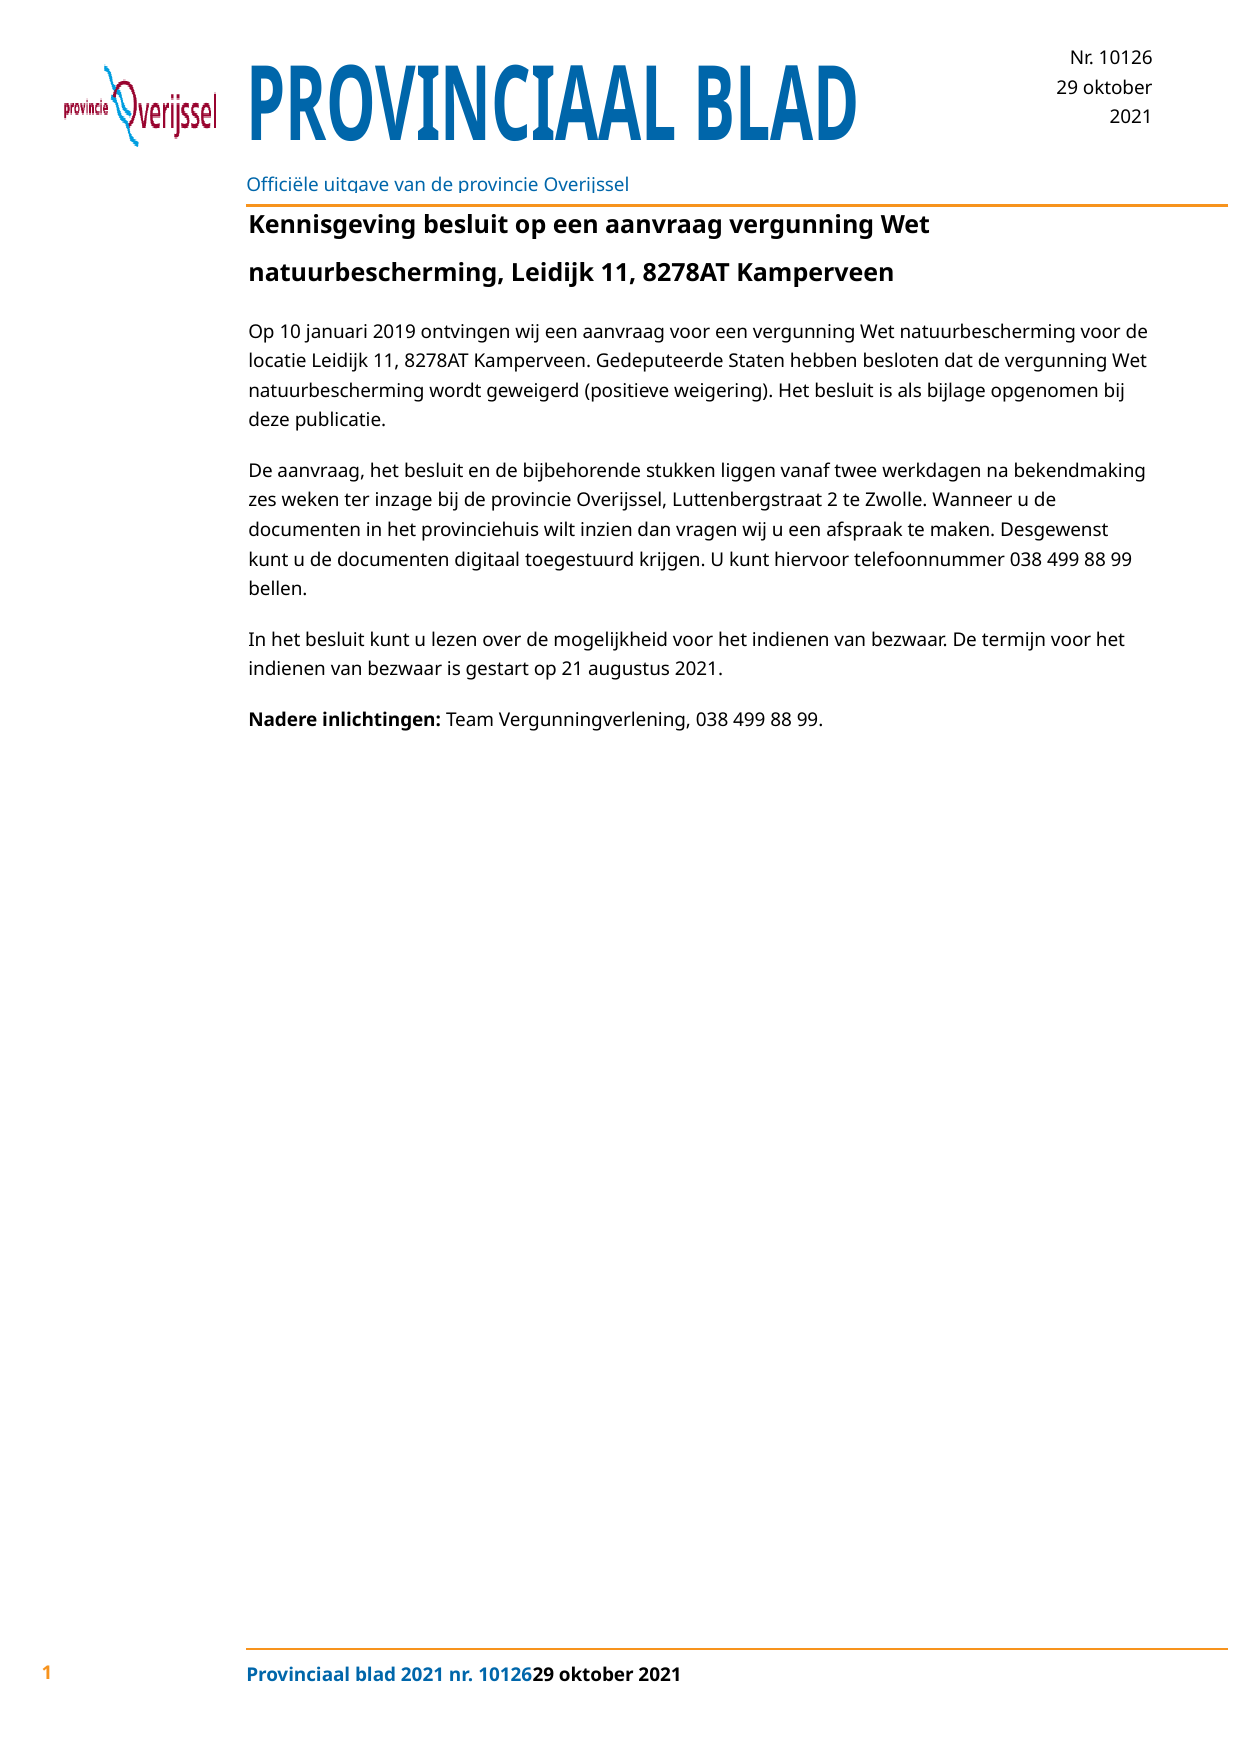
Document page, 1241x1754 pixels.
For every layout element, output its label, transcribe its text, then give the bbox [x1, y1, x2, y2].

text Kennisgeving besluit op een aanvraag vergunning Wet natuurbescherming, Leidijk 11, 8278AT Kamperveen [248, 207, 1152, 288]
text Nadere inlichtingen: Team Vergunningverlening, 038 499 88 99. [248, 706, 1152, 732]
text De aanvraag, het besluit en de bijbehorende stukken liggen vanaf twee werkdagen na bekendmaking zes weken ter inzage bij de provincie Overijssel, Luttenbergstraat 2 te Zwolle. Wanneer u de documenten in het provinciehuis wilt inzien dan vragen wij u een afspraak te maken. Desgewenst kunt u de documenten digitaal toegestuurd krijgen. U kunt hiervoor telefoonnummer 038 499 88 99 bellen. [248, 457, 1152, 601]
text Op 10 januari 2019 ontvingen wij een aanvraag voor een vergunning Wet natuurbescherming voor de locatie Leidijk 11, 8278AT Kamperveen. Gedeputeerde Staten hebben besloten dat de vergunning Wet natuurbescherming wordt geweigerd (positieve weigering). Het besluit is als bijlage opgenomen bij deze publicatie. [248, 318, 1152, 432]
picture [41, 47, 231, 172]
text In het besluit kunt u lezen over de mogelijkheid voor het indienen van bezwaar. De termijn voor het indienen van bezwaar is gestart op 21 augustus 2021. [248, 626, 1152, 681]
